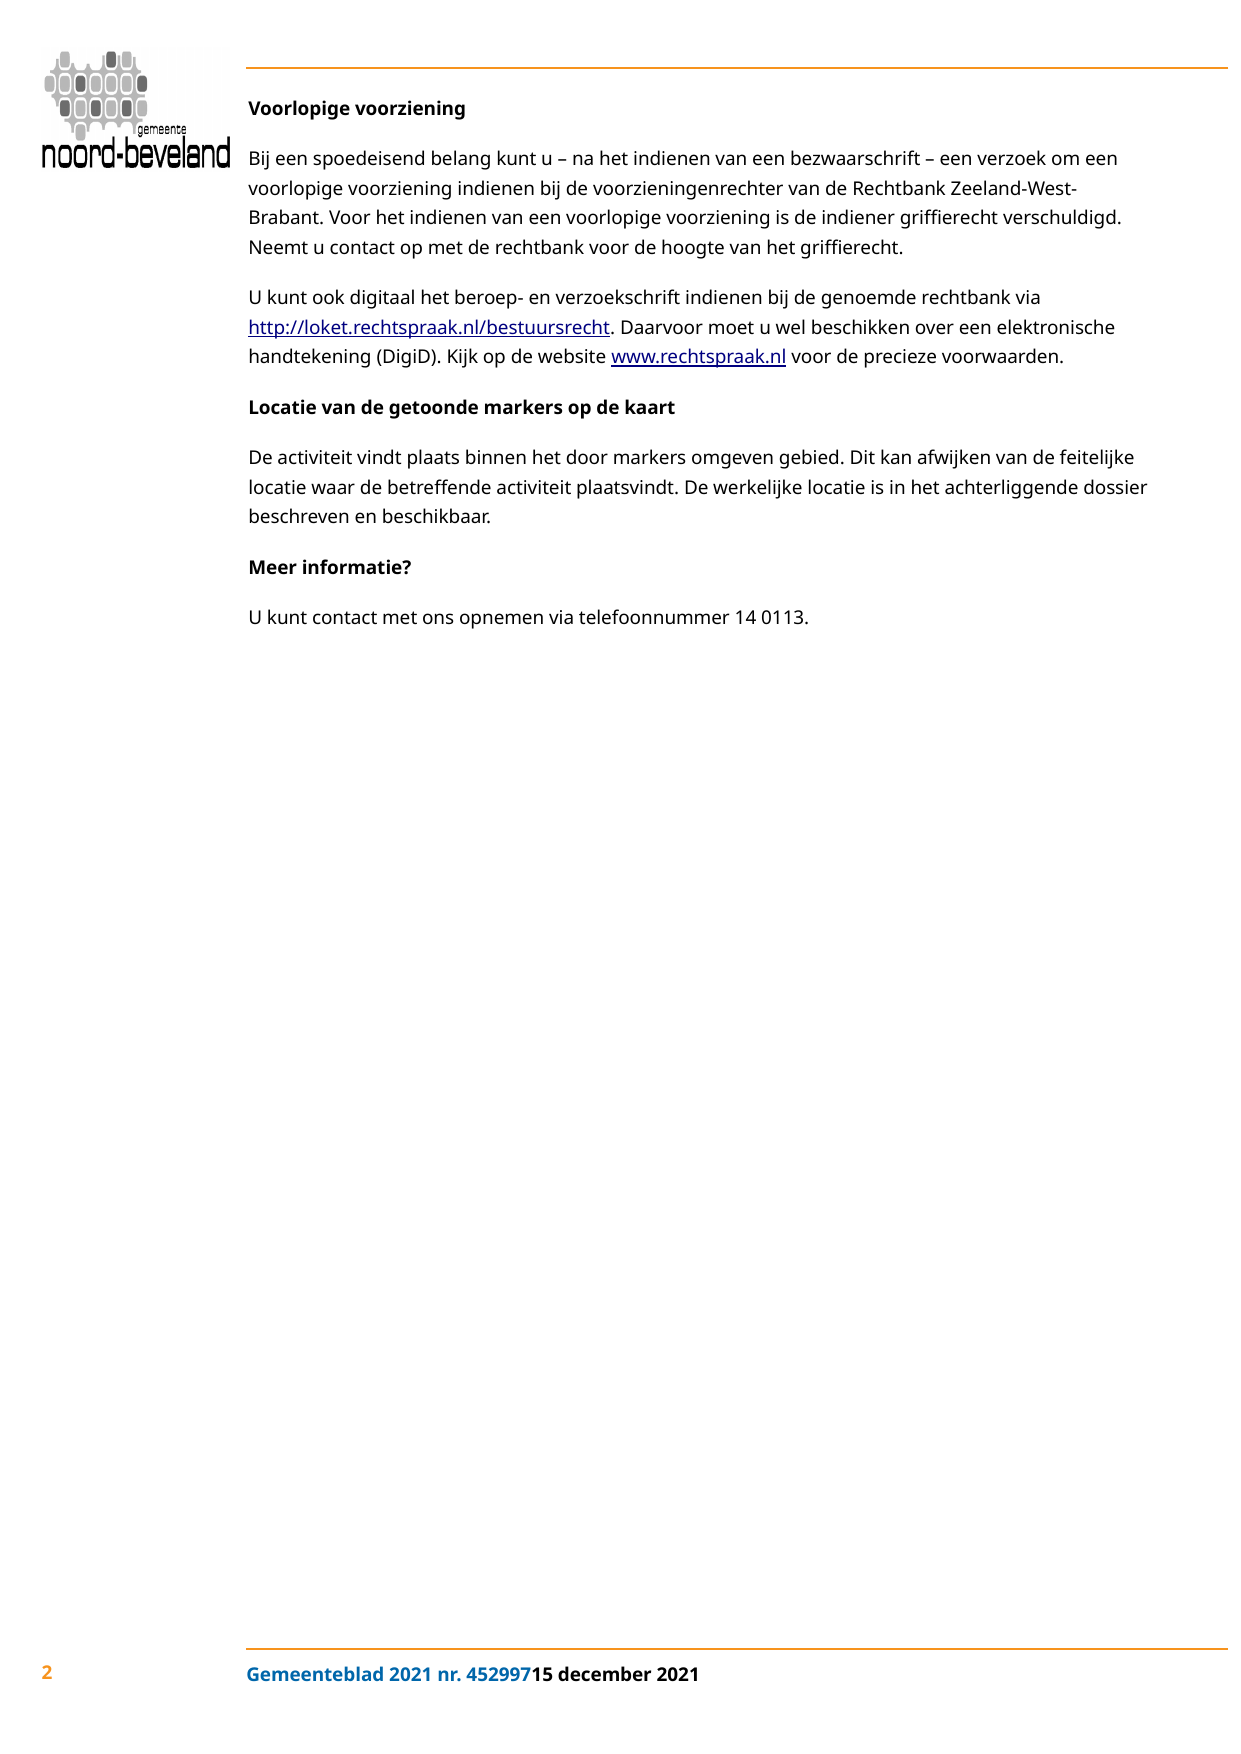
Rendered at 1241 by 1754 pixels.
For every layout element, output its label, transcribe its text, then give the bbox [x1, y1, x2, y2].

text Locatie van de getoonde markers op de kaart [248, 394, 1152, 420]
text Meer informatie? [248, 554, 1152, 580]
text Bij een spoedeisend belang kunt u – na het indienen van een bezwaarschrift – een verzoek om een voorlopige voorziening indienen bij de voorzieningenrechter van de Rechtbank Zeeland-West-Brabant. Voor het indienen van een voorlopige voorziening is de indiener griffierecht verschuldigd. Neemt u contact op met de rechtbank voor de hoogte van het griffierecht. [248, 145, 1152, 260]
text De activiteit vindt plaats binnen het door markers omgeven gebied. Dit kan afwijken van de feitelijke locatie waar de betreffende activiteit plaatsvindt. De werkelijke locatie is in het achterliggende dossier beschreven en beschikbaar. [248, 444, 1152, 529]
text U kunt contact met ons opnemen via telefoonnummer 14 0113. [248, 604, 1152, 630]
text Voorlopige voorziening [248, 95, 1152, 121]
picture [41, 47, 231, 172]
text U kunt ook digitaal het beroep- en verzoekschrift indienen bij de genoemde rechtbank via http://loket.rechtspraak.nl/bestuursrecht. Daarvoor moet u wel beschikken over een elektronische handtekening (DigiD). Kijk op de website www.rechtspraak.nl voor de precieze voorwaarden. [248, 284, 1152, 369]
